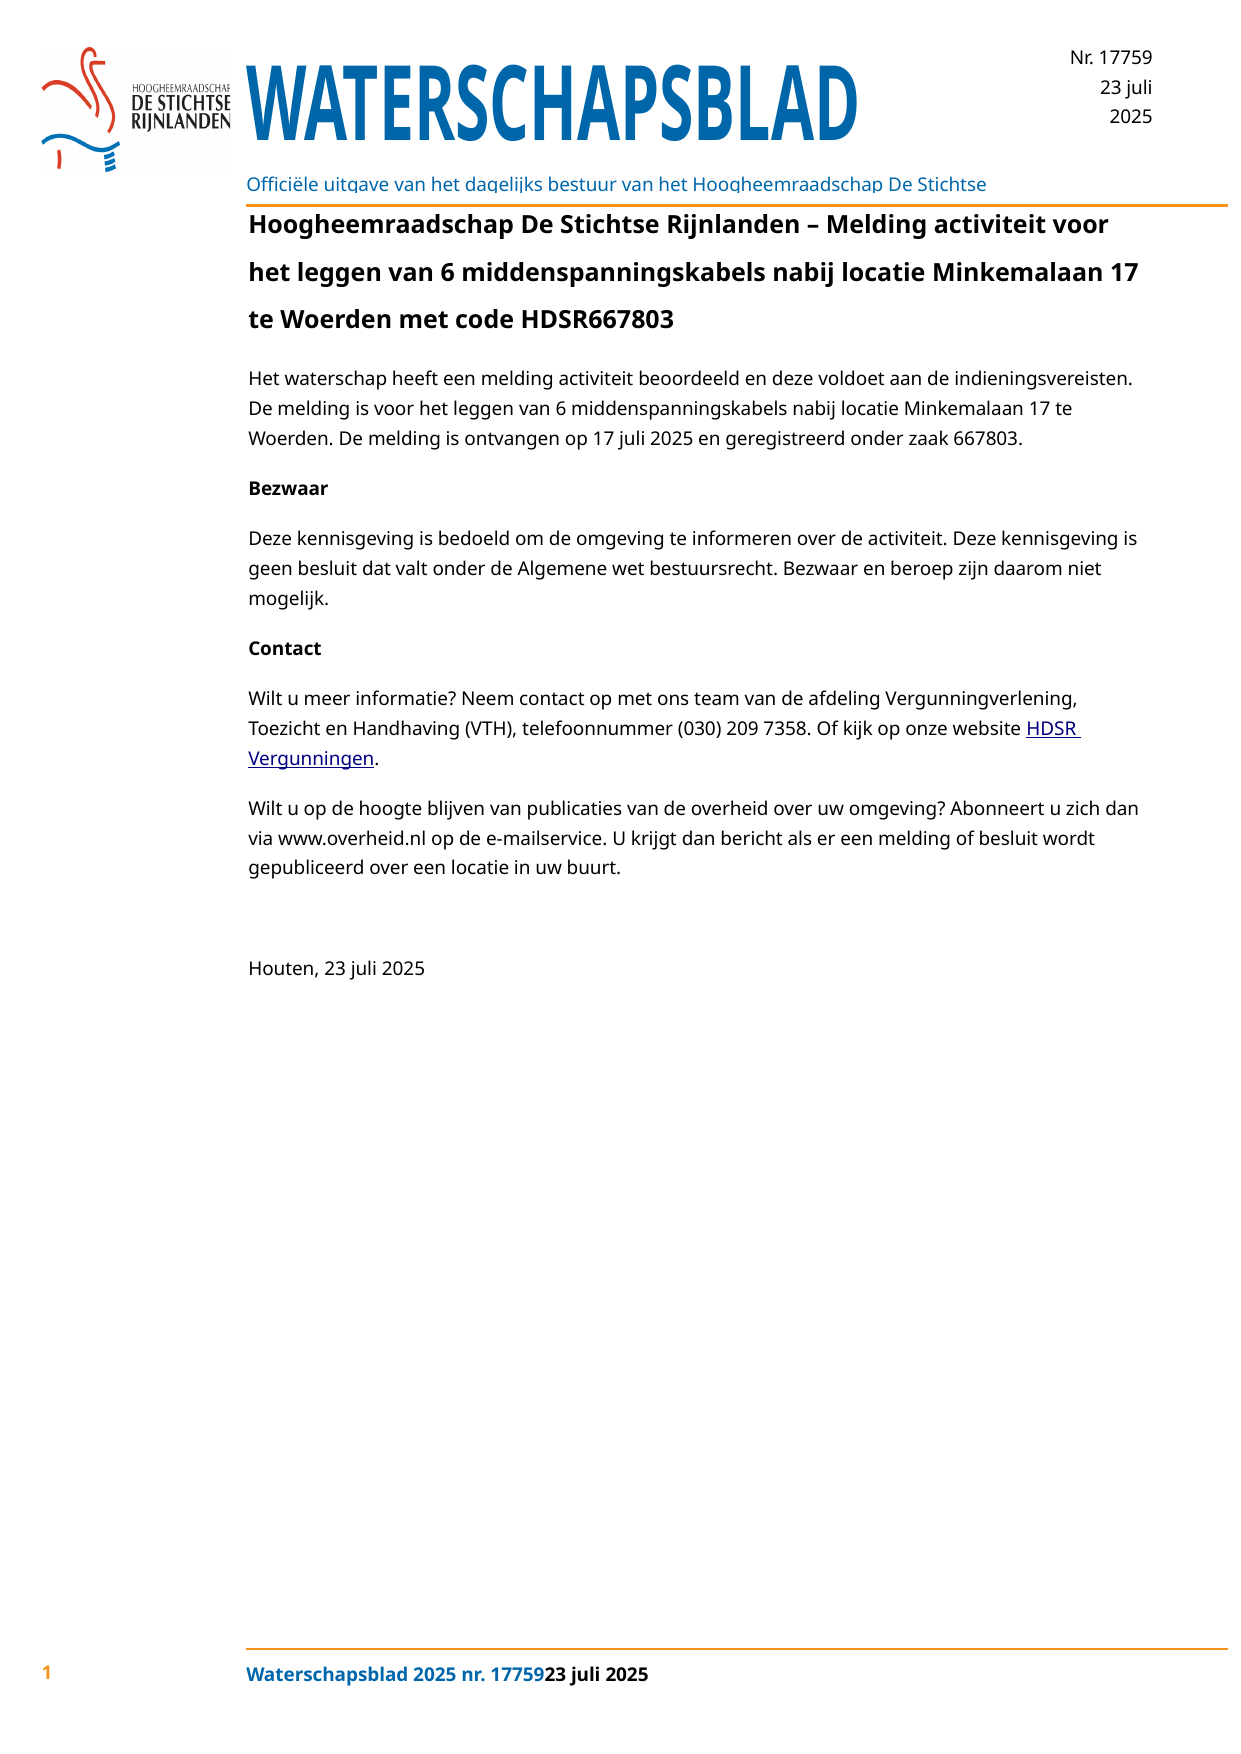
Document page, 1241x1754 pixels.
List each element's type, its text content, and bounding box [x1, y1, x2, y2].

picture [41, 47, 231, 172]
text Het waterschap heeft een melding activiteit beoordeeld en deze voldoet aan de indieningsvereisten. De melding is voor het leggen van 6 middenspanningskabels nabij locatie Minkemalaan 17 te Woerden. De melding is ontvangen op 17 juli 2025 en geregistreerd onder zaak 667803. [248, 366, 1152, 450]
text Contact [248, 635, 1152, 661]
text Bezwaar [248, 475, 1152, 501]
text Houten, 23 juli 2025 [248, 955, 1152, 981]
text Wilt u op de hoogte blijven van publicaties van de overheid over uw omgeving? Abonneert u zich dan via www.overheid.nl op de e-mailservice. U krijgt dan bericht als er een melding of besluit wordt gepubliceerd over een locatie in uw buurt. [248, 795, 1152, 880]
text Deze kennisgeving is bedoeld om de omgeving te informeren over de activiteit. Deze kennisgeving is geen besluit dat valt onder de Algemene wet bestuursrecht. Bezwaar en beroep zijn daarom niet mogelijk. [248, 526, 1152, 610]
text Wilt u meer informatie? Neem contact op met ons team van de afdeling Vergunningverlening, Toezicht en Handhaving (VTH), telefoonnummer (030) 209 7358. Of kijk op onze website HDSR Vergunningen. [248, 686, 1152, 770]
text Hoogheemraadschap De Stichtse Rijnlanden – Melding activiteit voor het leggen van 6 middenspanningskabels nabij locatie Minkemalaan 17 te Woerden met code HDSR667803 [248, 207, 1152, 336]
